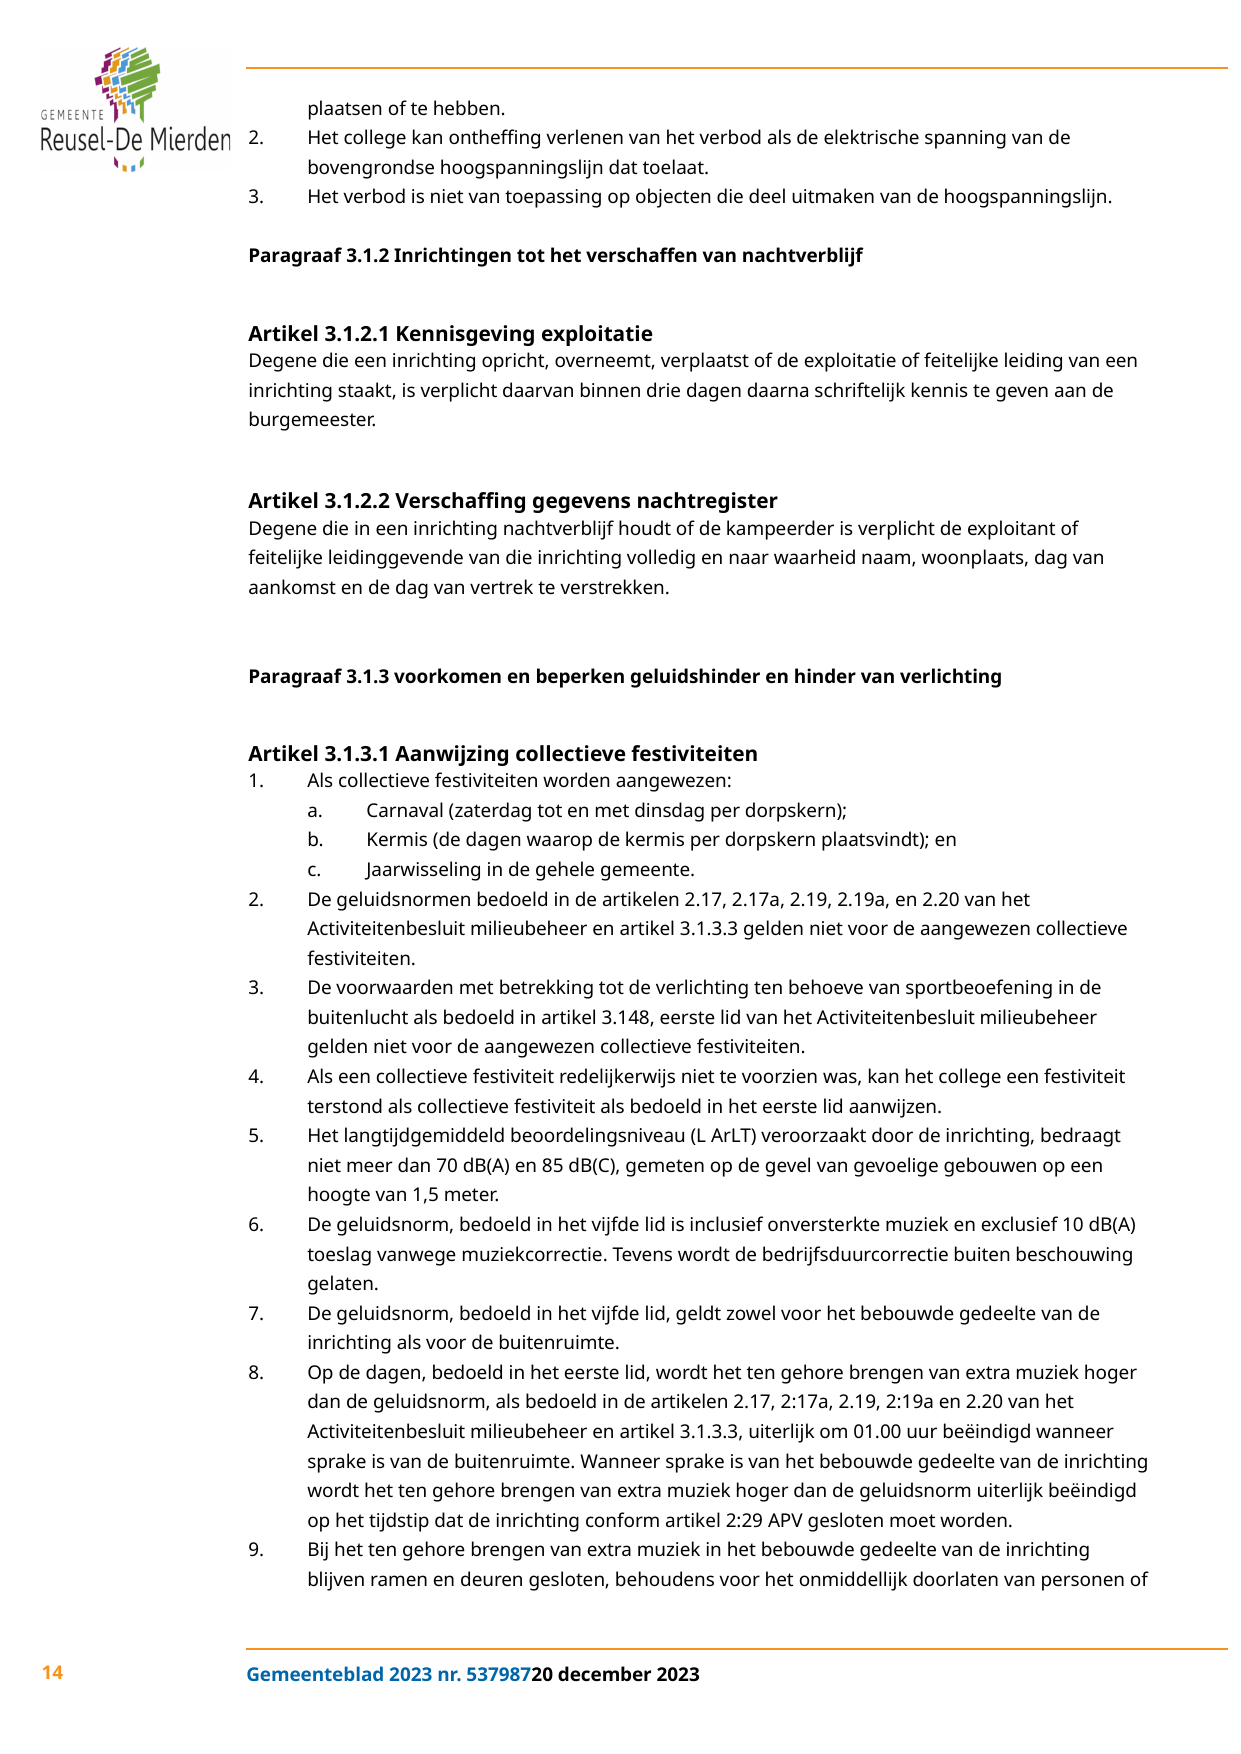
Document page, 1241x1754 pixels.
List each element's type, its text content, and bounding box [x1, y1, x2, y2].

text Degene die in een inrichting nachtverblijf houdt of de kampeerder is verplicht de exploitant of feitelijke leidinggevende van die inrichting volledig en naar waarheid naam, woonplaats, dag van aankomst en de dag van vertrek te verstrekken. [248, 515, 1152, 600]
list Bij het ten gehore brengen van extra muziek in het bebouwde gedeelte van de inrichting blijven ramen en deuren gesloten, behoudens voor het onmiddellijk doorlaten van personen of [248, 1537, 1152, 1592]
text Artikel 3.1.2.2 Verschaffing gegevens nachtregister [248, 486, 1152, 515]
list Als collectieve festiviteiten worden aangewezen: [248, 767, 1152, 793]
text Degene die een inrichting opricht, overneemt, verplaatst of de exploitatie of feitelijke leiding van een inrichting staakt, is verplicht daarvan binnen drie dagen daarna schriftelijk kennis te geven aan de burgemeester. [248, 347, 1152, 432]
list De geluidsnorm, bedoeld in het vijfde lid, geldt zowel voor het bebouwde gedeelte van de inrichting als voor de buitenruimte. [248, 1300, 1152, 1355]
list plaatsen of te hebben. [248, 95, 1152, 121]
list Het verbod is niet van toepassing op objecten die deel uitmaken van de hoogspanningslijn. [248, 183, 1152, 209]
text Artikel 3.1.2.1 Kennisgeving exploitatie [248, 319, 1152, 347]
list De geluidsnormen bedoeld in de artikelen 2.17, 2.17a, 2.19, 2.19a, en 2.20 van het Activiteitenbesluit milieubeheer en artikel 3.1.3.3 gelden niet voor de aangewezen collectieve festiviteiten. [248, 886, 1152, 971]
text Paragraaf 3.1.3 voorkomen en beperken geluidshinder en hinder van verlichting [248, 663, 1152, 688]
list Het college kan ontheffing verlenen van het verbod als de elektrische spanning van de bovengrondse hoogspanningslijn dat toelaat. [248, 124, 1152, 180]
list Kermis (de dagen waarop de kermis per dorpskern plaatsvindt); en [307, 827, 1152, 852]
list Het langtijdgemiddeld beoordelingsniveau (L ArLT) veroorzaakt door de inrichting, bedraagt niet meer dan 70 dB(A) en 85 dB(C), gemeten op de gevel van gevoelige gebouwen op een hoogte van 1,5 meter. [248, 1122, 1152, 1207]
list Als een collectieve festiviteit redelijkerwijs niet te voorzien was, kan het college een festiviteit terstond als collectieve festiviteit als bedoeld in het eerste lid aanwijzen. [248, 1063, 1152, 1118]
text Paragraaf 3.1.2 Inrichtingen tot het verschaffen van nachtverblijf [248, 243, 1152, 268]
list Jaarwisseling in de gehele gemeente. [307, 856, 1152, 882]
list De geluidsnorm, bedoeld in het vijfde lid is inclusief onversterkte muziek en exclusief 10 dB(A) toeslag vanwege muziekcorrectie. Tevens wordt de bedrijfsduurcorrectie buiten beschouwing gelaten. [248, 1211, 1152, 1296]
list De voorwaarden met betrekking tot de verlichting ten behoeve van sportbeoefening in de buitenlucht als bedoeld in artikel 3.148, eerste lid van het Activiteitenbesluit milieubeheer gelden niet voor de aangewezen collectieve festiviteiten. [248, 974, 1152, 1059]
list Op de dagen, bedoeld in het eerste lid, wordt het ten gehore brengen van extra muziek hoger dan de geluidsnorm, als bedoeld in de artikelen 2.17, 2:17a, 2.19, 2:19a en 2.20 van het Activiteitenbesluit milieubeheer en artikel 3.1.3.3, uiterlijk om 01.00 uur beëindigd wanneer sprake is van de buitenruimte. Wanneer sprake is van het bebouwde gedeelte van de inrichting wordt het ten gehore brengen van extra muziek hoger dan de geluidsnorm uiterlijk beëindigd op het tijdstip dat de inrichting conform artikel 2:29 APV gesloten moet worden. [248, 1359, 1152, 1533]
text Artikel 3.1.3.1 Aanwijzing collectieve festiviteiten [248, 739, 1152, 767]
picture [41, 47, 231, 172]
list Carnaval (zaterdag tot en met dinsdag per dorpskern); [307, 797, 1152, 823]
